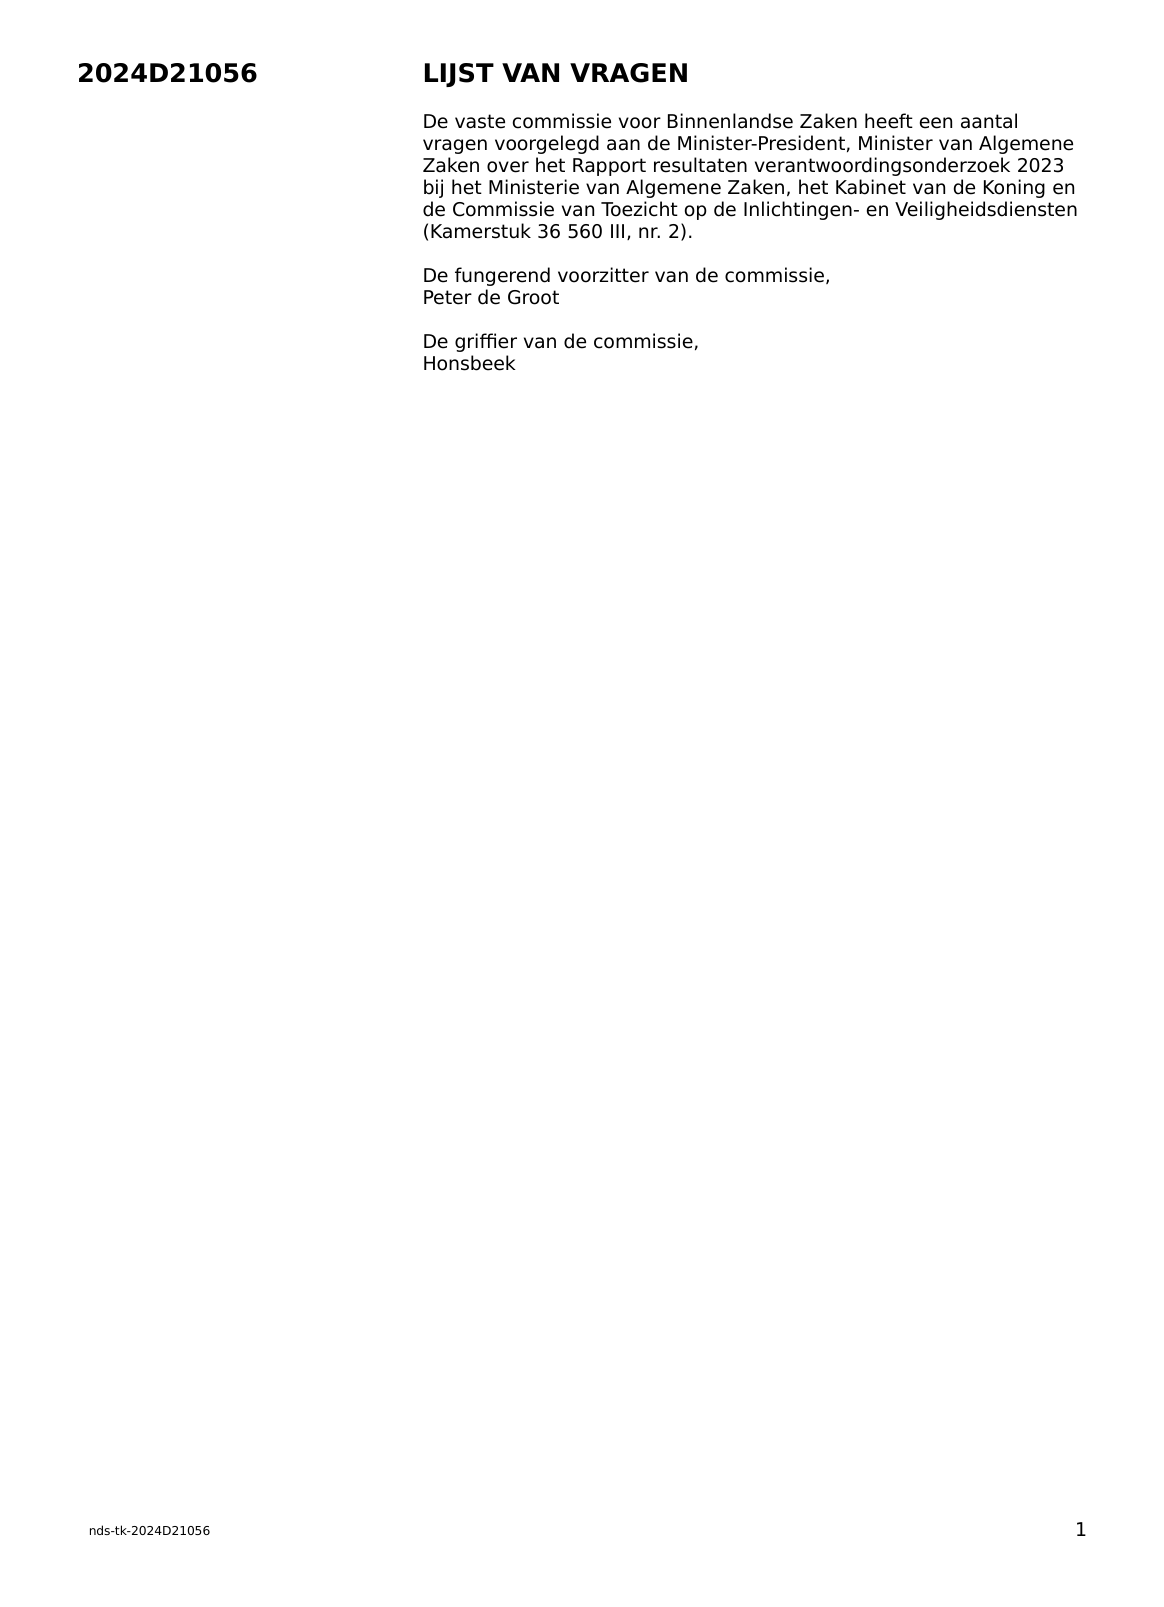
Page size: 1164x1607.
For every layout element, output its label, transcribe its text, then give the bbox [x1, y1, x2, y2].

text De fungerend voorzitter van de commissie, [422, 265, 1087, 287]
text Honsbeek [422, 353, 1087, 375]
text Peter de Groot [422, 287, 1087, 309]
text nds-tk-2024D21056 [88, 1524, 323, 1538]
text De griffier van de commissie, [422, 331, 1087, 353]
text De vaste commissie voor Binnenlandse Zaken heeft een aantal vragen voorgelegd aan de Minister-President, Minister van Algemene Zaken over het Rapport resultaten verantwoordingsonderzoek 2023 bij het Ministerie van Algemene Zaken, het Kabinet van de Koning en de Commissie van Toezicht op de Inlichtingen- en Veiligheidsdiensten (Kamerstuk 36 560 III, nr. 2). [422, 111, 1087, 243]
text 2024D21056 LIJST VAN VRAGEN [77, 59, 1087, 89]
